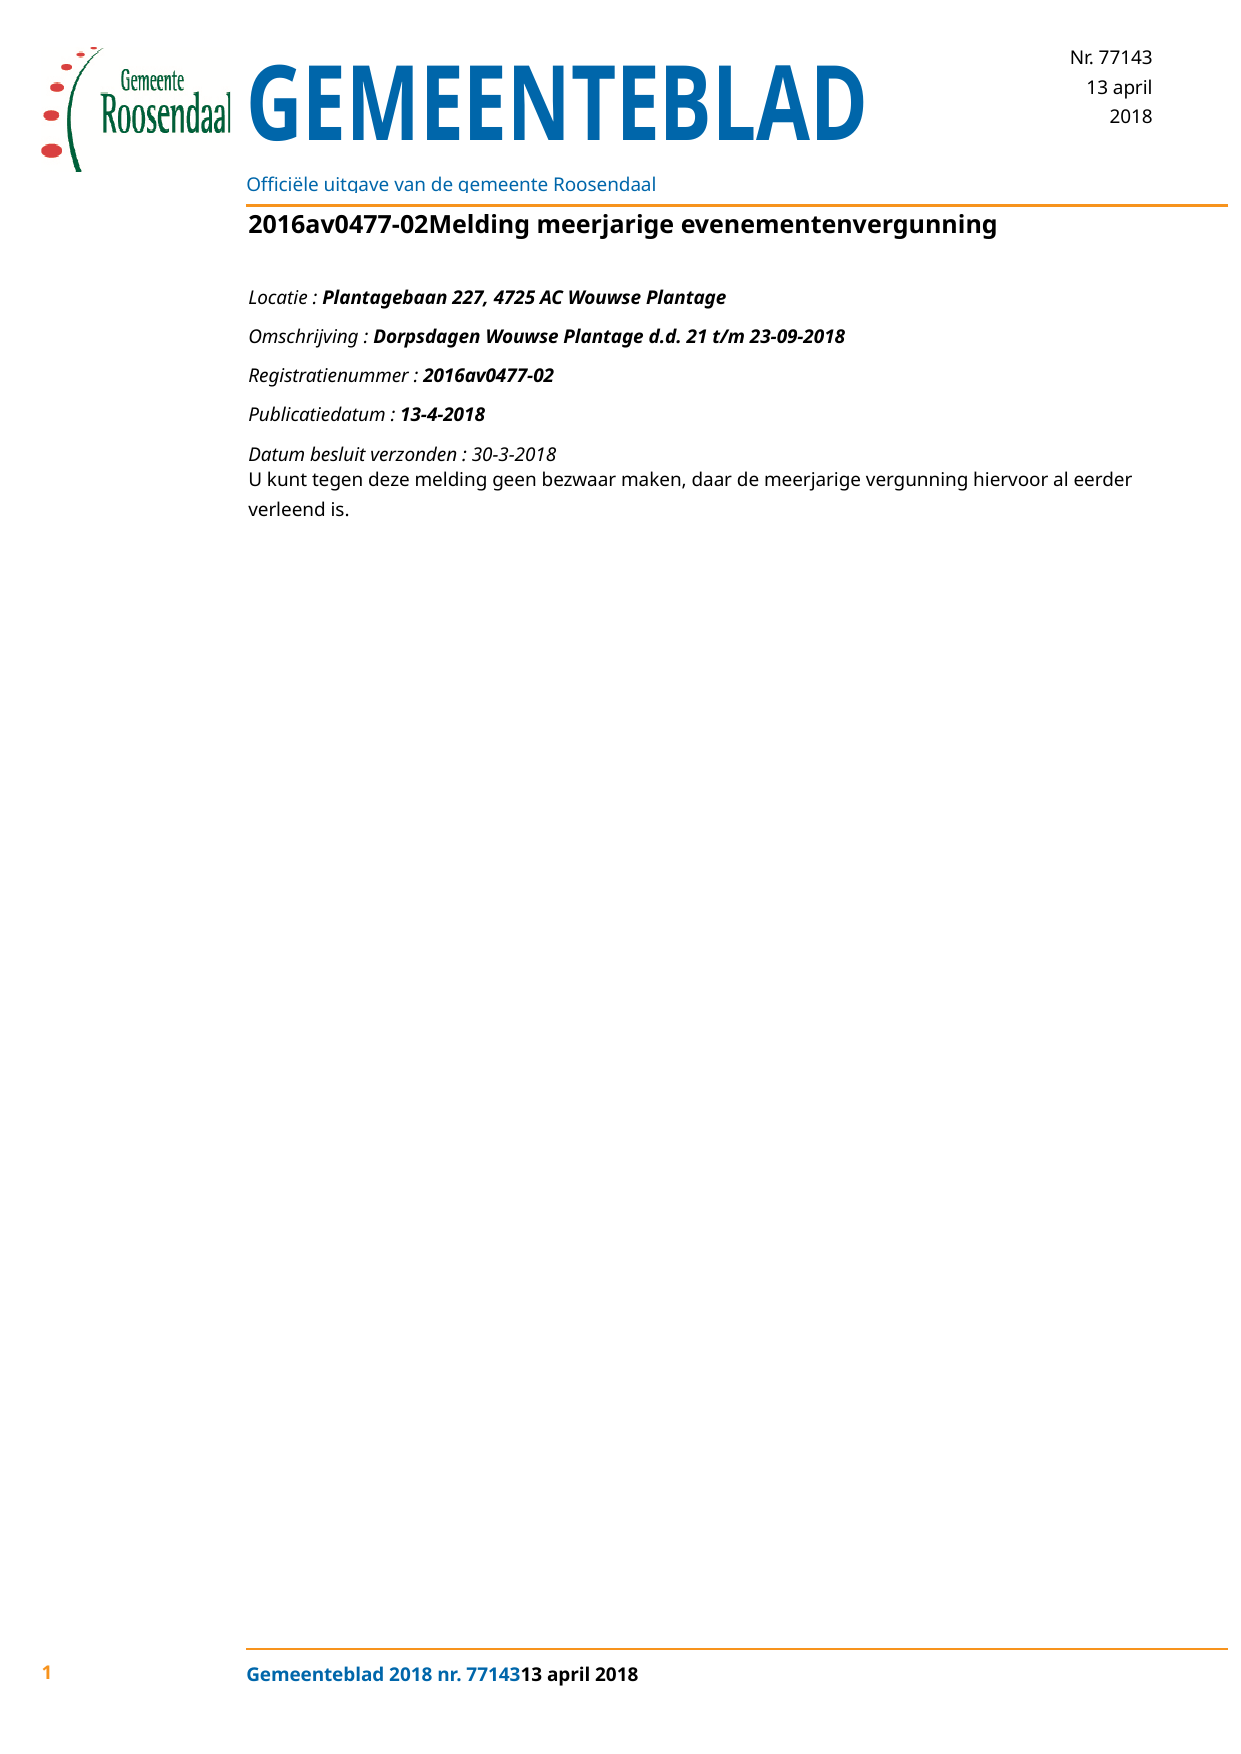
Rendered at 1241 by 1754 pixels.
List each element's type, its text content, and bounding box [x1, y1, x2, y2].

picture [41, 47, 231, 172]
text U kunt tegen deze melding geen bezwaar maken, daar de meerjarige vergunning hiervoor al eerder verleend is. [248, 467, 1152, 522]
text Locatie : Plantagebaan 227, 4725 AC Wouwse Plantage [248, 284, 1152, 309]
text Publicatiedatum : 13-4-2018 [248, 402, 1152, 427]
text Registratienummer : 2016av0477-02 [248, 362, 1152, 388]
text Omschrijving : Dorpsdagen Wouwse Plantage d.d. 21 t/m 23-09-2018 [248, 323, 1152, 349]
text Datum besluit verzonden : 30-3-2018 [248, 441, 1152, 467]
text 2016av0477-02Melding meerjarige evenementenvergunning [248, 207, 1152, 241]
